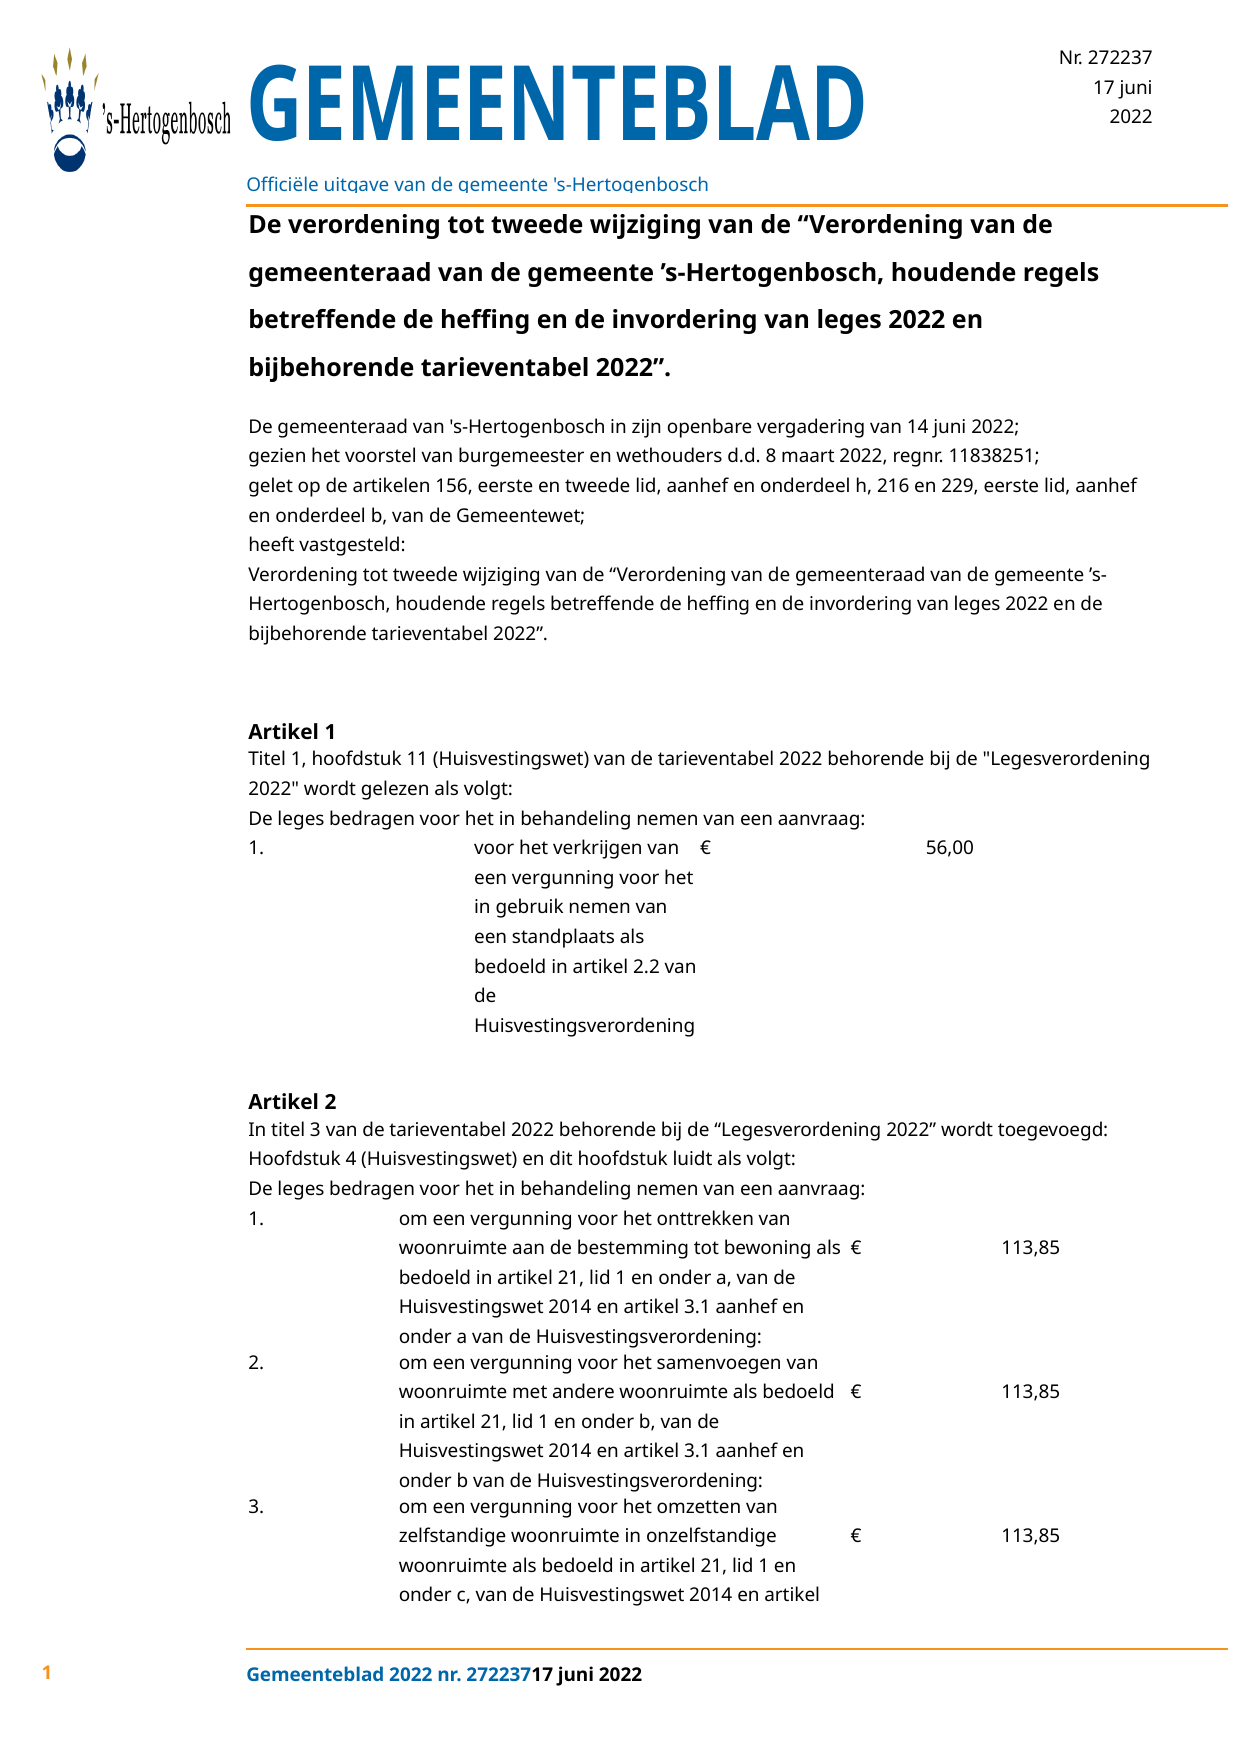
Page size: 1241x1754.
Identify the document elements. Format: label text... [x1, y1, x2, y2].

text gezien het voorstel van burgemeester en wethouders d.d. 8 maart 2022, regnr. 11838251; [248, 443, 1152, 468]
text Verordening tot tweede wijziging van de “Verordening van de gemeenteraad van de gemeente ’s-Hertogenbosch, houdende regels betreffende de heffing en de invordering van leges 2022 en de bijbehorende tarieventabel 2022”. [248, 561, 1152, 646]
table_cell om een vergunning voor het omzetten van zelfstandige woonruimte in onzelfstandige woonruimte als bedoeld in artikel 21, lid 1 en onder c, van de Huisvestingswet 2014 en artikel [399, 1493, 850, 1607]
table_header 56,00 [926, 835, 1152, 1038]
table_cell [474, 1038, 700, 1063]
text Artikel 1 [248, 717, 1152, 746]
text De gemeenteraad van 's-Hertogenbosch in zijn openbare vergadering van 14 juni 2022; [248, 413, 1152, 439]
table_cell € [850, 1493, 1001, 1607]
table_cell om een vergunning voor het samenvoegen van woonruimte met andere woonruimte als bedoeld in artikel 21, lid 1 en onder b, van de Huisvestingswet 2014 en artikel 3.1 aanhef en onder b van de Huisvestingsverordening: [399, 1349, 850, 1493]
table_cell € [850, 1349, 1001, 1493]
text De leges bedragen voor het in behandeling nemen van een aanvraag: [248, 1175, 1152, 1201]
table_cell 3. [248, 1493, 398, 1607]
text De verordening tot tweede wijziging van de “Verordening van de gemeenteraad van de gemeente ’s-Hertogenbosch, houdende regels betreffende de heffing en de invordering van leges 2022 en bijbehorende tarieventabel 2022”. [248, 207, 1152, 384]
table_cell 2. [248, 1349, 398, 1493]
table_header € [850, 1205, 1001, 1349]
table_cell [700, 1038, 926, 1063]
table_cell [926, 1038, 1152, 1063]
table_cell [248, 1038, 474, 1063]
table_header € [700, 835, 926, 1038]
picture [41, 47, 231, 172]
table_header om een vergunning voor het onttrekken van woonruimte aan de bestemming tot bewoning als bedoeld in artikel 21, lid 1 en onder a, van de Huisvestingswet 2014 en artikel 3.1 aanhef en onder a van de Huisvestingsverordening: [399, 1205, 850, 1349]
table_header 113,85 [1001, 1205, 1152, 1349]
table_header 1. [248, 1205, 398, 1349]
text heeft vastgesteld: [248, 531, 1152, 557]
text In titel 3 van de tarieventabel 2022 behorende bij de “Legesverordening 2022” wordt toegevoegd: Hoofdstuk 4 (Huisvestingswet) en dit hoofdstuk luidt als volgt: [248, 1116, 1152, 1171]
text Titel 1, hoofdstuk 11 (Huisvestingswet) van de tarieventabel 2022 behorende bij de "Legesverordening 2022" wordt gelezen als volgt: [248, 746, 1152, 801]
table_cell 113,85 [1001, 1493, 1152, 1607]
table_header voor het verkrijgen van een vergunning voor het in gebruik nemen van een standplaats als bedoeld in artikel 2.2 van de Huisvestingsverordening [474, 835, 700, 1038]
table_cell 113,85 [1001, 1349, 1152, 1493]
table_header 1. [248, 835, 474, 1038]
text Artikel 2 [248, 1087, 1152, 1116]
text De leges bedragen voor het in behandeling nemen van een aanvraag: [248, 805, 1152, 831]
text gelet op de artikelen 156, eerste en tweede lid, aanhef en onderdeel h, 216 en 229, eerste lid, aanhef en onderdeel b, van de Gemeentewet; [248, 472, 1152, 528]
